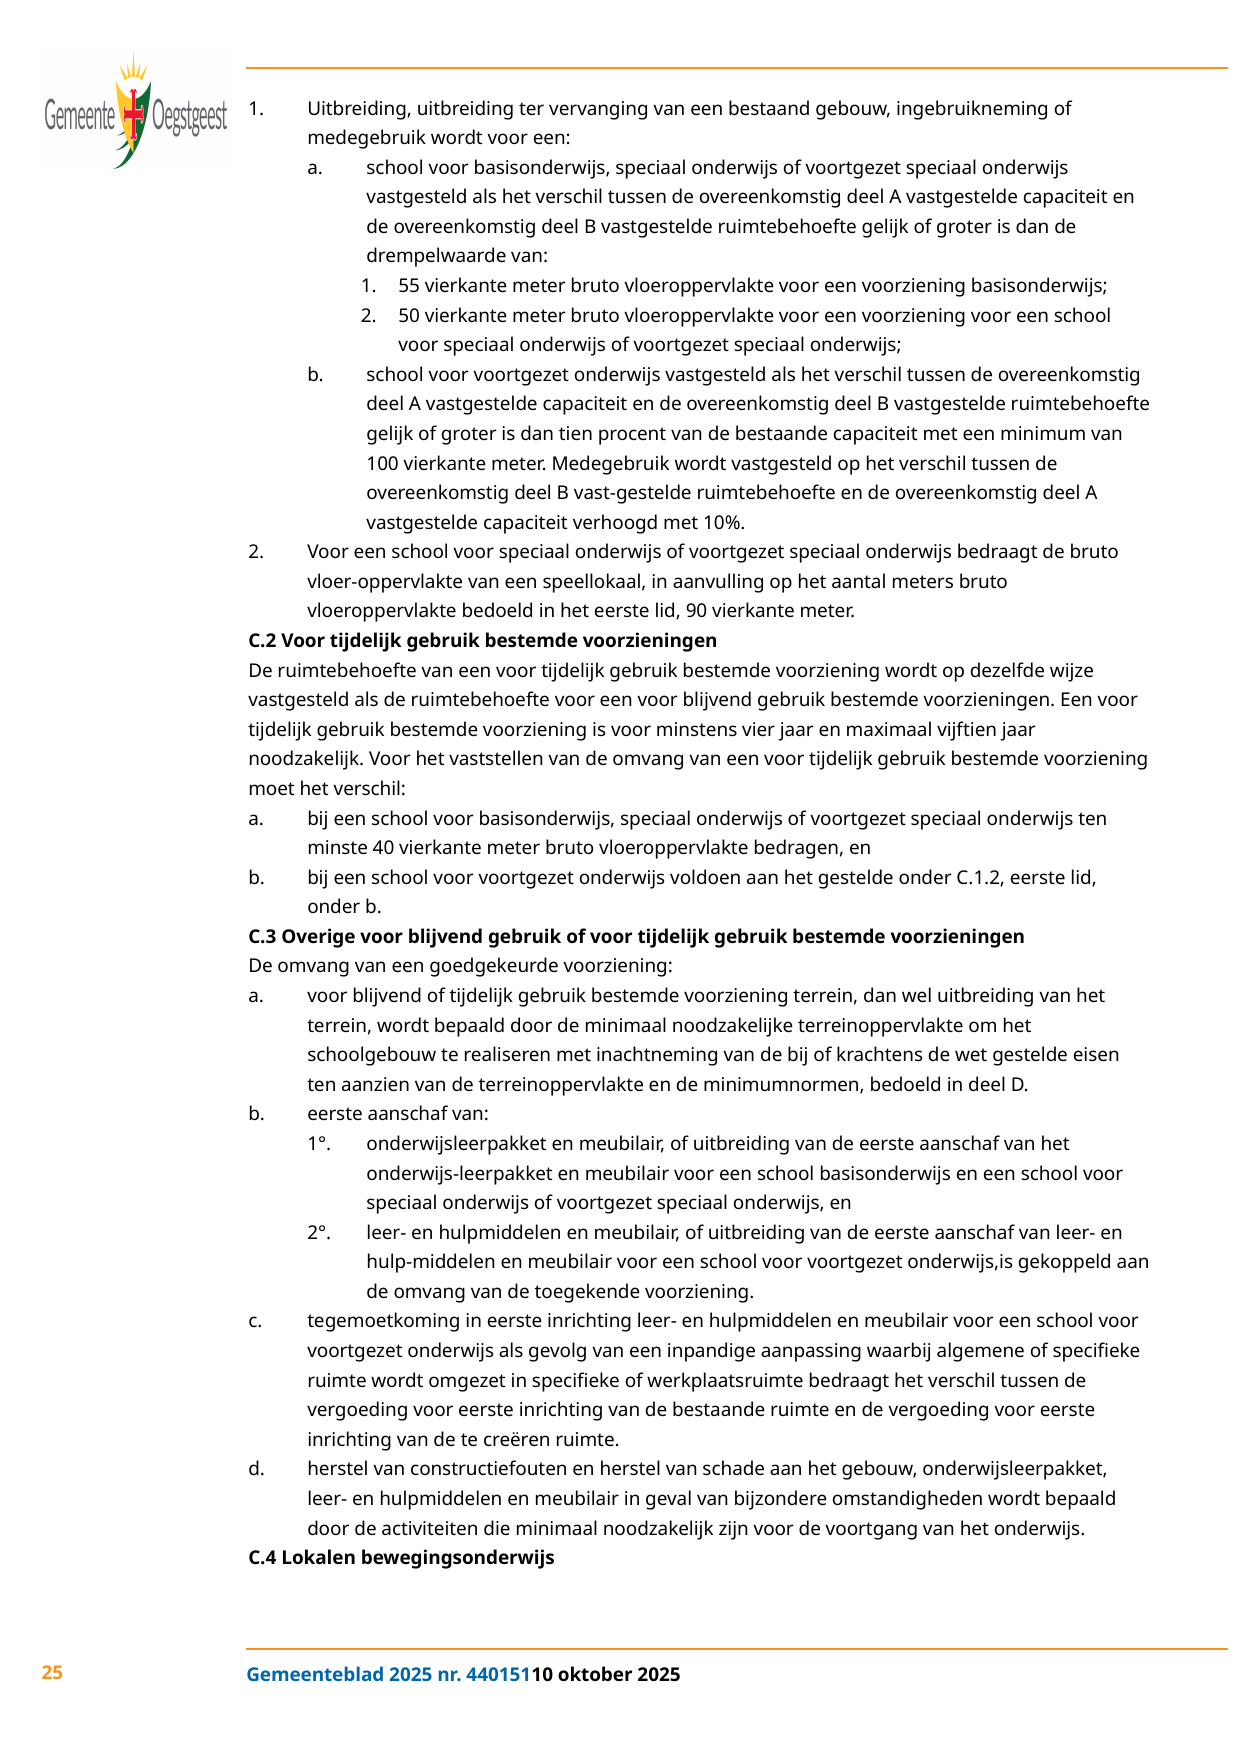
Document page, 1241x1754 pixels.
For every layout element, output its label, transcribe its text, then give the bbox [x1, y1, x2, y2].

list herstel van constructiefouten en herstel van schade aan het gebouw, onderwijsleerpakket, leer- en hulpmiddelen en meubilair in geval van bijzondere omstandigheden wordt bepaald door de activiteiten die minimaal noodzakelijk zijn voor de voortgang van het onderwijs. [248, 1456, 1152, 1541]
list leer- en hulpmiddelen en meubilair, of uitbreiding van de eerste aanschaf van leer- en hulp-middelen en meubilair voor een school voor voortgezet onderwijs,is gekoppeld aan de omvang van de toegekende voorziening. [307, 1219, 1152, 1304]
text De omvang van een goedgekeurde voorziening: [248, 953, 1152, 978]
list tegemoetkoming in eerste inrichting leer- en hulpmiddelen en meubilair voor een school voor voortgezet onderwijs als gevolg van een inpandige aanpassing waarbij algemene of specifieke ruimte wordt omgezet in specifieke of werkplaatsruimte bedraagt het verschil tussen de vergoeding voor eerste inrichting van de bestaande ruimte en de vergoeding voor eerste inrichting van de te creëren ruimte. [248, 1308, 1152, 1452]
text C.3 Overige voor blijvend gebruik of voor tijdelijk gebruik bestemde voorzieningen [248, 923, 1152, 949]
text C.4 Lokalen bewegingsonderwijs [248, 1544, 1152, 1570]
list 55 vierkante meter bruto vloeroppervlakte voor een voorziening basisonderwijs; [361, 272, 1152, 298]
list 50 vierkante meter bruto vloeroppervlakte voor een voorziening voor een school voor speciaal onderwijs of voortgezet speciaal onderwijs; [361, 302, 1152, 357]
list school voor basisonderwijs, speciaal onderwijs of voortgezet speciaal onderwijs vastgesteld als het verschil tussen de overeenkomstig deel A vastgestelde capaciteit en de overeenkomstig deel B vastgestelde ruimtebehoefte gelijk of groter is dan de drempelwaarde van: [307, 154, 1152, 268]
text C.2 Voor tijdelijk gebruik bestemde voorzieningen [248, 627, 1152, 653]
list eerste aanschaf van: [248, 1101, 1152, 1126]
list onderwijsleerpakket en meubilair, of uitbreiding van de eerste aanschaf van het onderwijs-leerpakket en meubilair voor een school basisonderwijs en een school voor speciaal onderwijs of voortgezet speciaal onderwijs, en [307, 1130, 1152, 1215]
list bij een school voor basisonderwijs, speciaal onderwijs of voortgezet speciaal onderwijs ten minste 40 vierkante meter bruto vloeroppervlakte bedragen, en [248, 805, 1152, 860]
list school voor voortgezet onderwijs vastgesteld als het verschil tussen de overeenkomstig deel A vastgestelde capaciteit en de overeenkomstig deel B vastgestelde ruimtebehoefte gelijk of groter is dan tien procent van de bestaande capaciteit met een minimum van 100 vierkante meter. Medegebruik wordt vastgesteld op het verschil tussen de overeenkomstig deel B vast-gestelde ruimtebehoefte en de overeenkomstig deel A vastgestelde capaciteit verhoogd met 10%. [307, 361, 1152, 535]
list voor blijvend of tijdelijk gebruik bestemde voorziening terrein, dan wel uitbreiding van het terrein, wordt bepaald door de minimaal noodzakelijke terreinoppervlakte om het schoolgebouw te realiseren met inachtneming van de bij of krachtens de wet gestelde eisen ten aanzien van de terreinoppervlakte en de minimumnormen, bedoeld in deel D. [248, 982, 1152, 1097]
text De ruimtebehoefte van een voor tijdelijk gebruik bestemde voorziening wordt op dezelfde wijze vastgesteld als de ruimtebehoefte voor een voor blijvend gebruik bestemde voorzieningen. Een voor tijdelijk gebruik bestemde voorziening is voor minstens vier jaar en maximaal vijftien jaar noodzakelijk. Voor het vaststellen van de omvang van een voor tijdelijk gebruik bestemde voorziening moet het verschil: [248, 657, 1152, 801]
list Voor een school voor speciaal onderwijs of voortgezet speciaal onderwijs bedraagt de bruto vloer-oppervlakte van een speellokaal, in aanvulling op het aantal meters bruto vloeroppervlakte bedoeld in het eerste lid, 90 vierkante meter. [248, 538, 1152, 623]
list bij een school voor voortgezet onderwijs voldoen aan het gestelde onder C.1.2, eerste lid, onder b. [248, 864, 1152, 919]
picture [41, 47, 231, 172]
list Uitbreiding, uitbreiding ter vervanging van een bestaand gebouw, ingebruikneming of medegebruik wordt voor een: [248, 95, 1152, 150]
